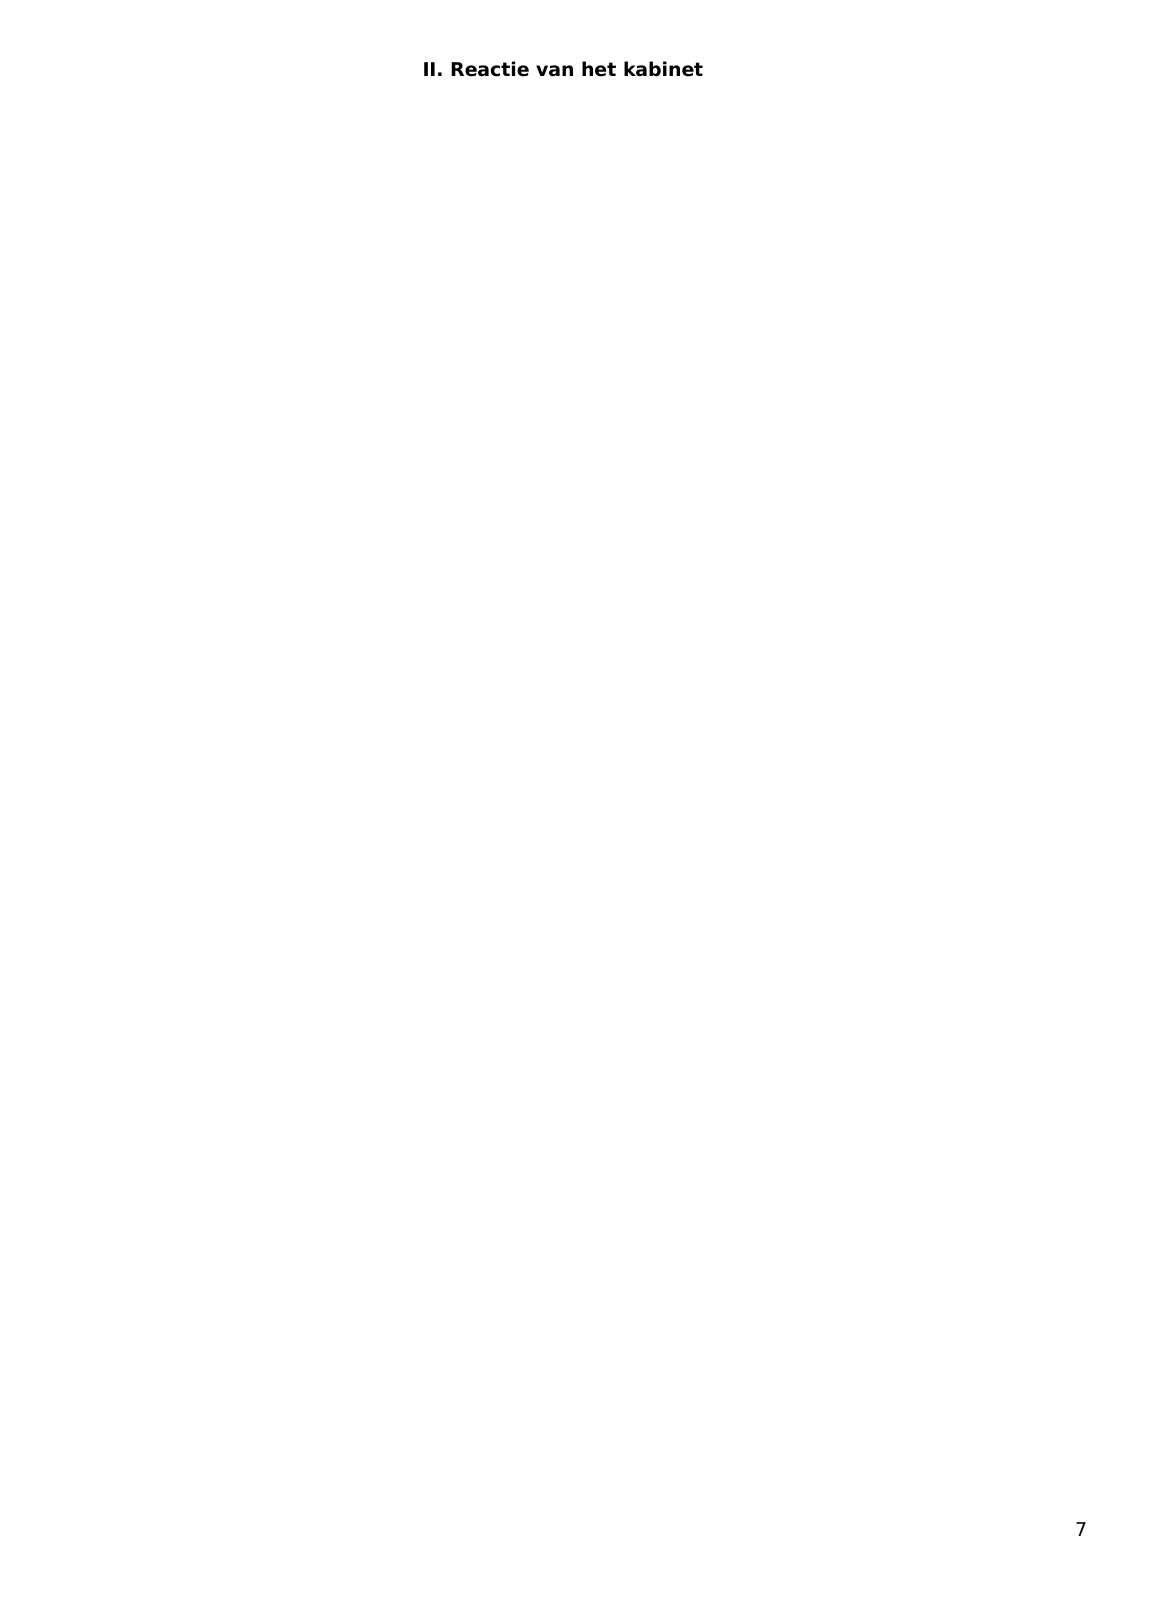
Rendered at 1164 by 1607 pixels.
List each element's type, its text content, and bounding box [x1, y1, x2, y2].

subtitle II. Reactie van het kabinet [422, 59, 1087, 81]
